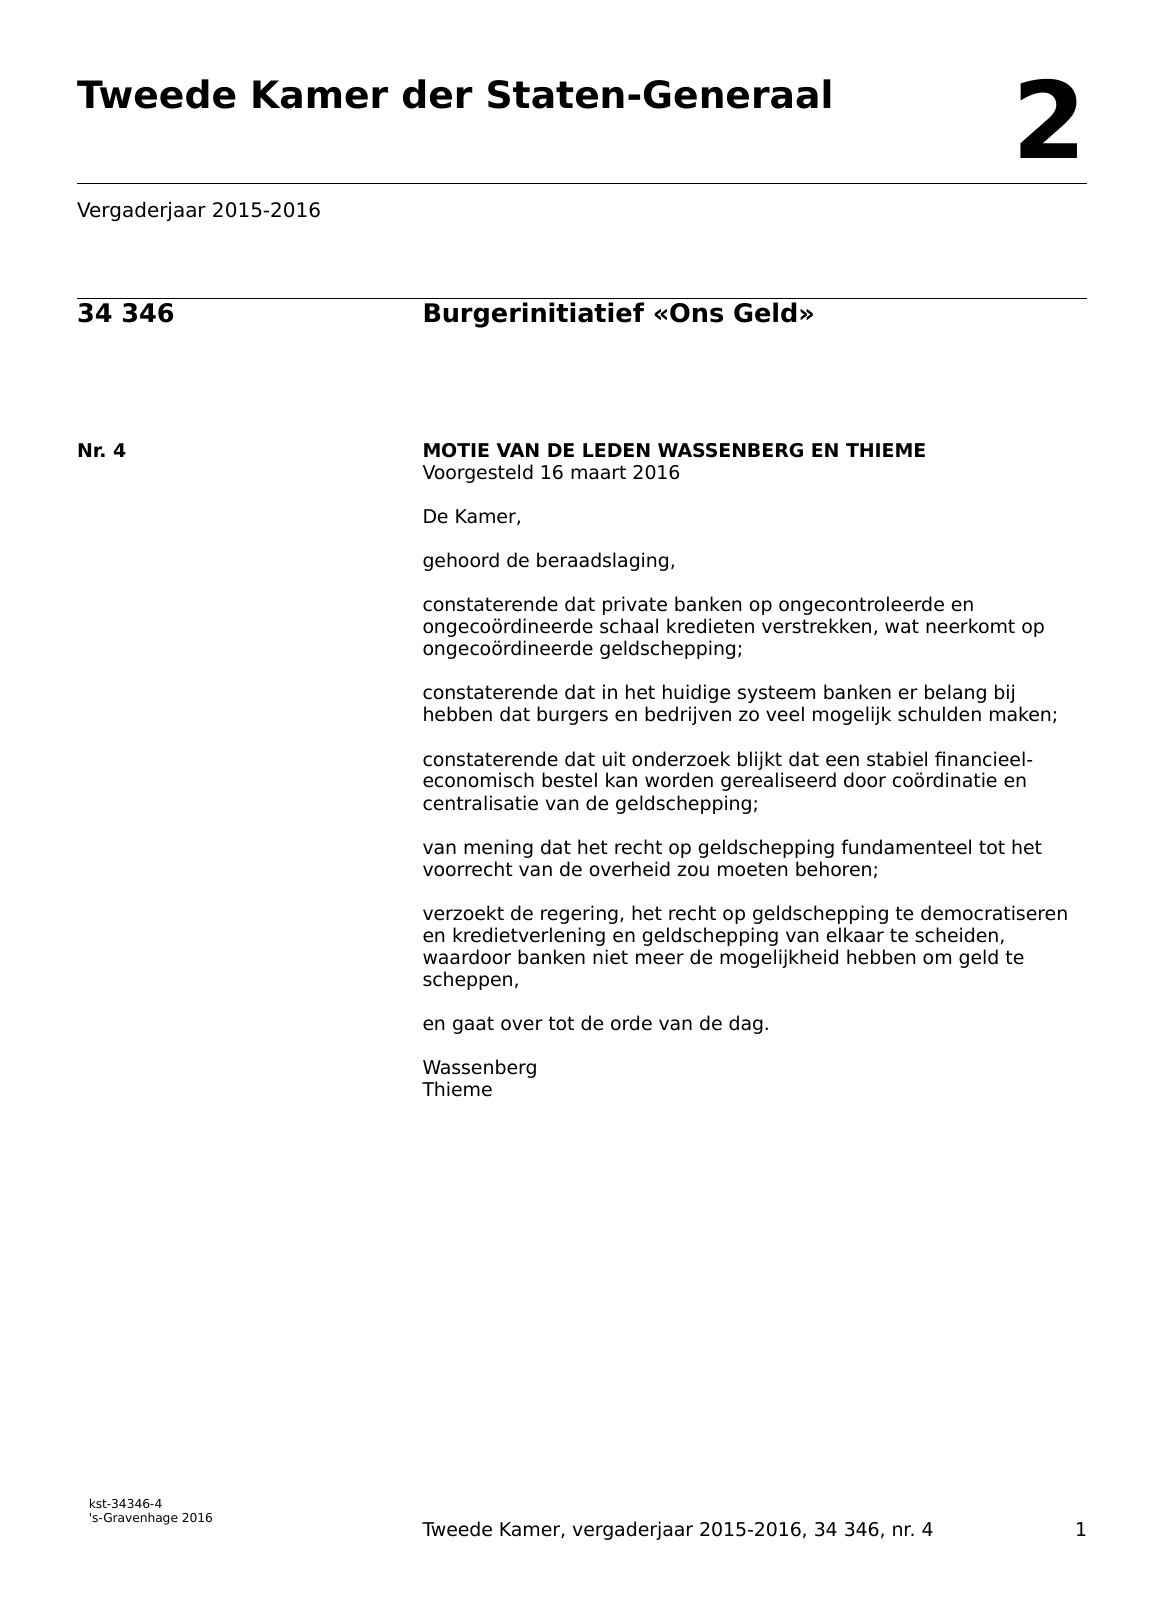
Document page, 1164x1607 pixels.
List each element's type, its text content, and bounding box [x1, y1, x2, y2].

text constaterende dat uit onderzoek blijkt dat een stabiel financieel-economisch bestel kan worden gerealiseerd door coördinatie en centralisatie van de geldschepping; [422, 748, 1087, 814]
text kst-34346-4 [88, 1497, 323, 1511]
text gehoord de beraadslaging, [422, 550, 1087, 572]
text verzoekt de regering, het recht op geldschepping te democratiseren en kredietverlening en geldschepping van elkaar te scheiden, waardoor banken niet meer de mogelijkheid hebben om geld te scheppen, [422, 903, 1087, 991]
text Thieme [422, 1079, 1087, 1101]
table_cell Vergaderjaar 2015-2016 [77, 184, 1087, 298]
text 's-Gravenhage 2016 [88, 1511, 323, 1525]
text Voorgesteld 16 maart 2016 [422, 462, 1087, 484]
subtitle 34 346 Burgerinitiatief «Ons Geld» [77, 299, 1087, 329]
text en gaat over tot de orde van de dag. [422, 1013, 1087, 1035]
subtitle Nr. 4 MOTIE VAN DE LEDEN WASSENBERG EN THIEME [77, 440, 1087, 462]
text Wassenberg [422, 1057, 1087, 1079]
text constaterende dat private banken op ongecontroleerde en ongecoördineerde schaal kredieten verstrekken, wat neerkomt op ongecoördineerde geldschepping; [422, 594, 1087, 660]
text constaterende dat in het huidige systeem banken er belang bij hebben dat burgers en bedrijven zo veel mogelijk schulden maken; [422, 682, 1087, 726]
table_header 2 [886, 59, 1087, 183]
text van mening dat het recht op geldschepping fundamenteel tot het voorrecht van de overheid zou moeten behoren; [422, 837, 1087, 881]
text De Kamer, [422, 506, 1087, 528]
table_header Tweede Kamer der Staten-Generaal [77, 59, 886, 183]
